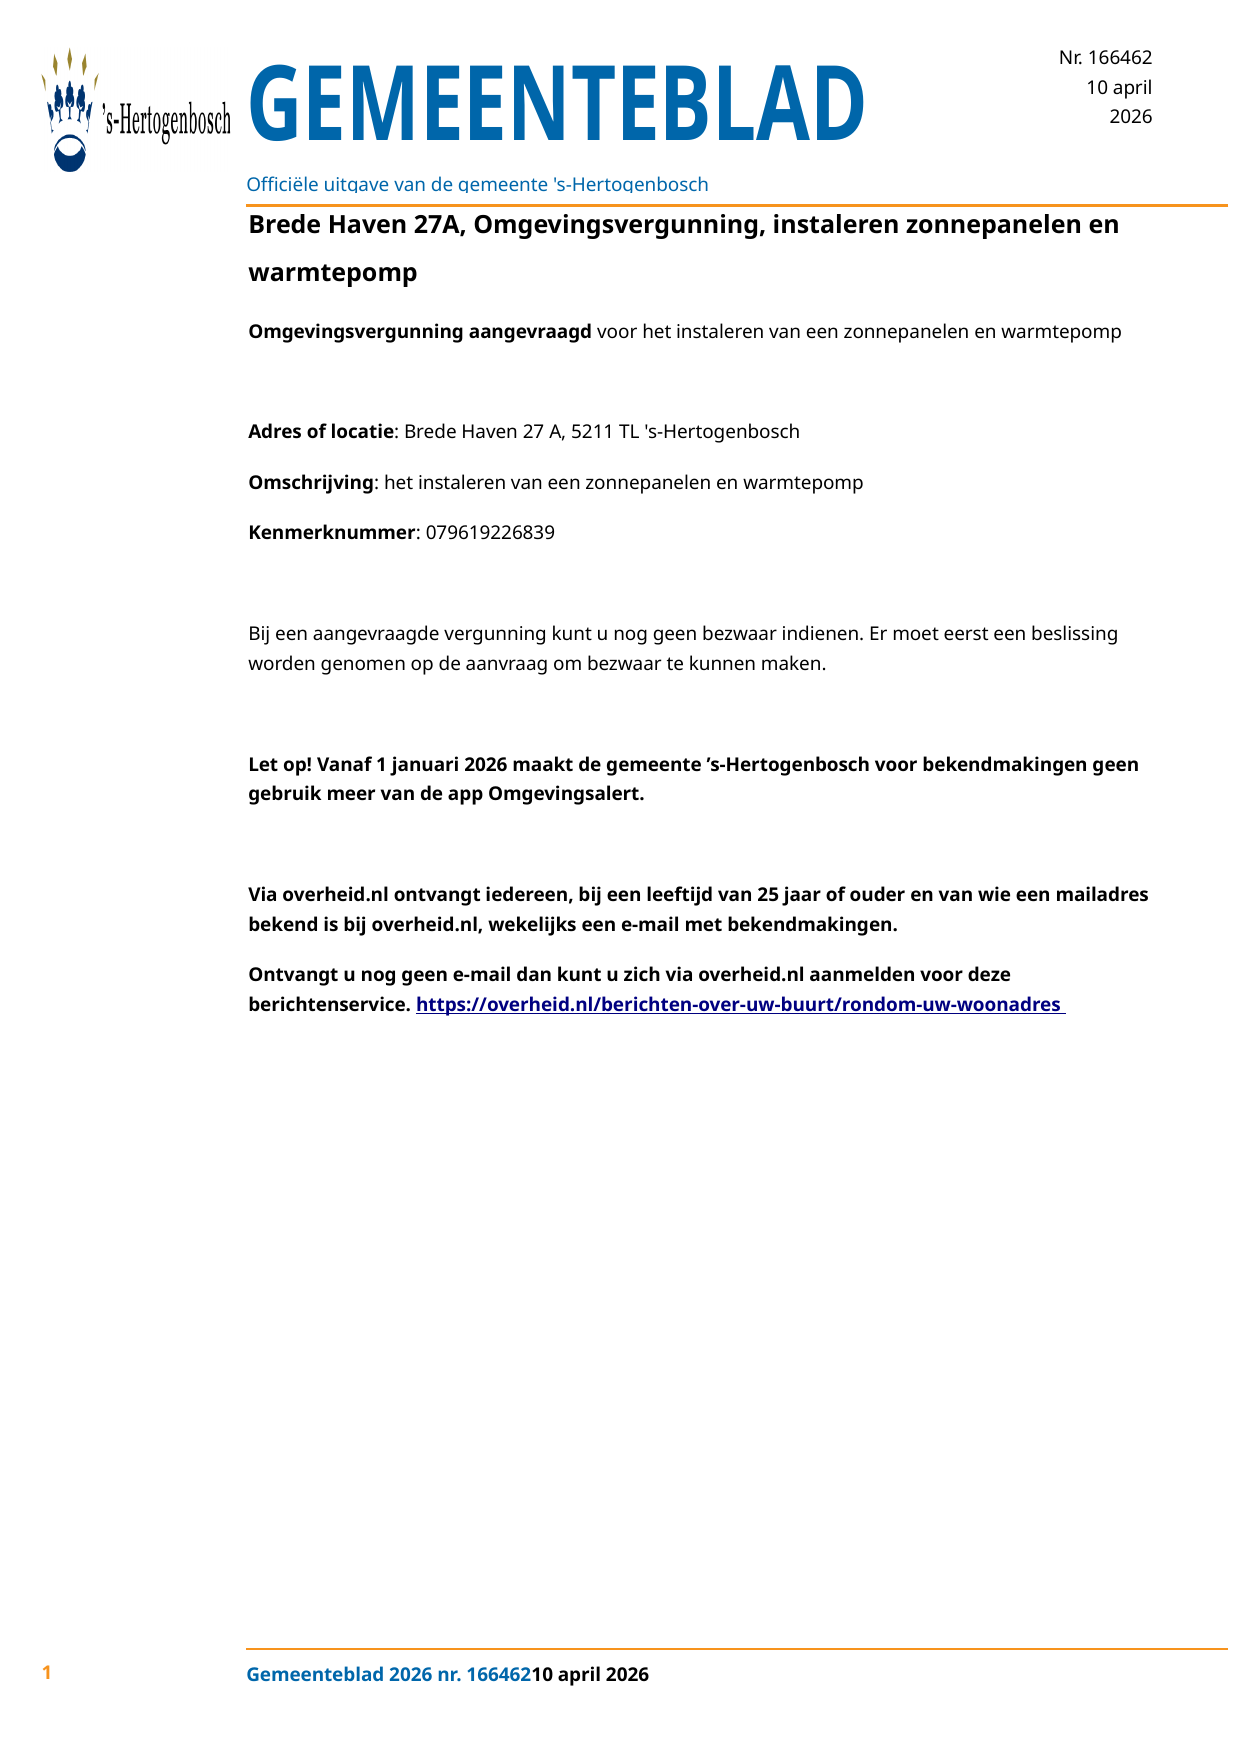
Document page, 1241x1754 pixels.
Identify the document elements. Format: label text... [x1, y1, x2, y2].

text Bij een aangevraagde vergunning kunt u nog geen bezwaar indienen. Er moet eerst een beslissing worden genomen op de aanvraag om bezwaar te kunnen maken. [248, 620, 1152, 676]
text Brede Haven 27A, Omgevingsvergunning, instaleren zonnepanelen en warmtepomp [248, 207, 1152, 288]
text Omschrijving: het instaleren van een zonnepanelen en warmtepomp [248, 469, 1152, 495]
text Omgevingsvergunning aangevraagd voor het instaleren van een zonnepanelen en warmtepomp [248, 318, 1152, 344]
text Kenmerknummer: 079619226839 [248, 519, 1152, 545]
text Via overheid.nl ontvangt iedereen, bij een leeftijd van 25 jaar of ouder en van wie een mailadres bekend is bij overheid.nl, wekelijks een e-mail met bekendmakingen. [248, 881, 1152, 937]
picture [41, 47, 231, 172]
text Ontvangt u nog geen e-mail dan kunt u zich via overheid.nl aanmelden voor deze berichtenservice. https://overheid.nl/berichten-over-uw-buurt/rondom-uw-woonadres [248, 961, 1152, 1017]
text Adres of locatie: Brede Haven 27 A, 5211 TL 's-Hertogenbosch [248, 419, 1152, 444]
text Let op! Vanaf 1 januari 2026 maakt de gemeente ’s-Hertogenbosch voor bekendmakingen geen gebruik meer van de app Omgevingsalert. [248, 751, 1152, 806]
